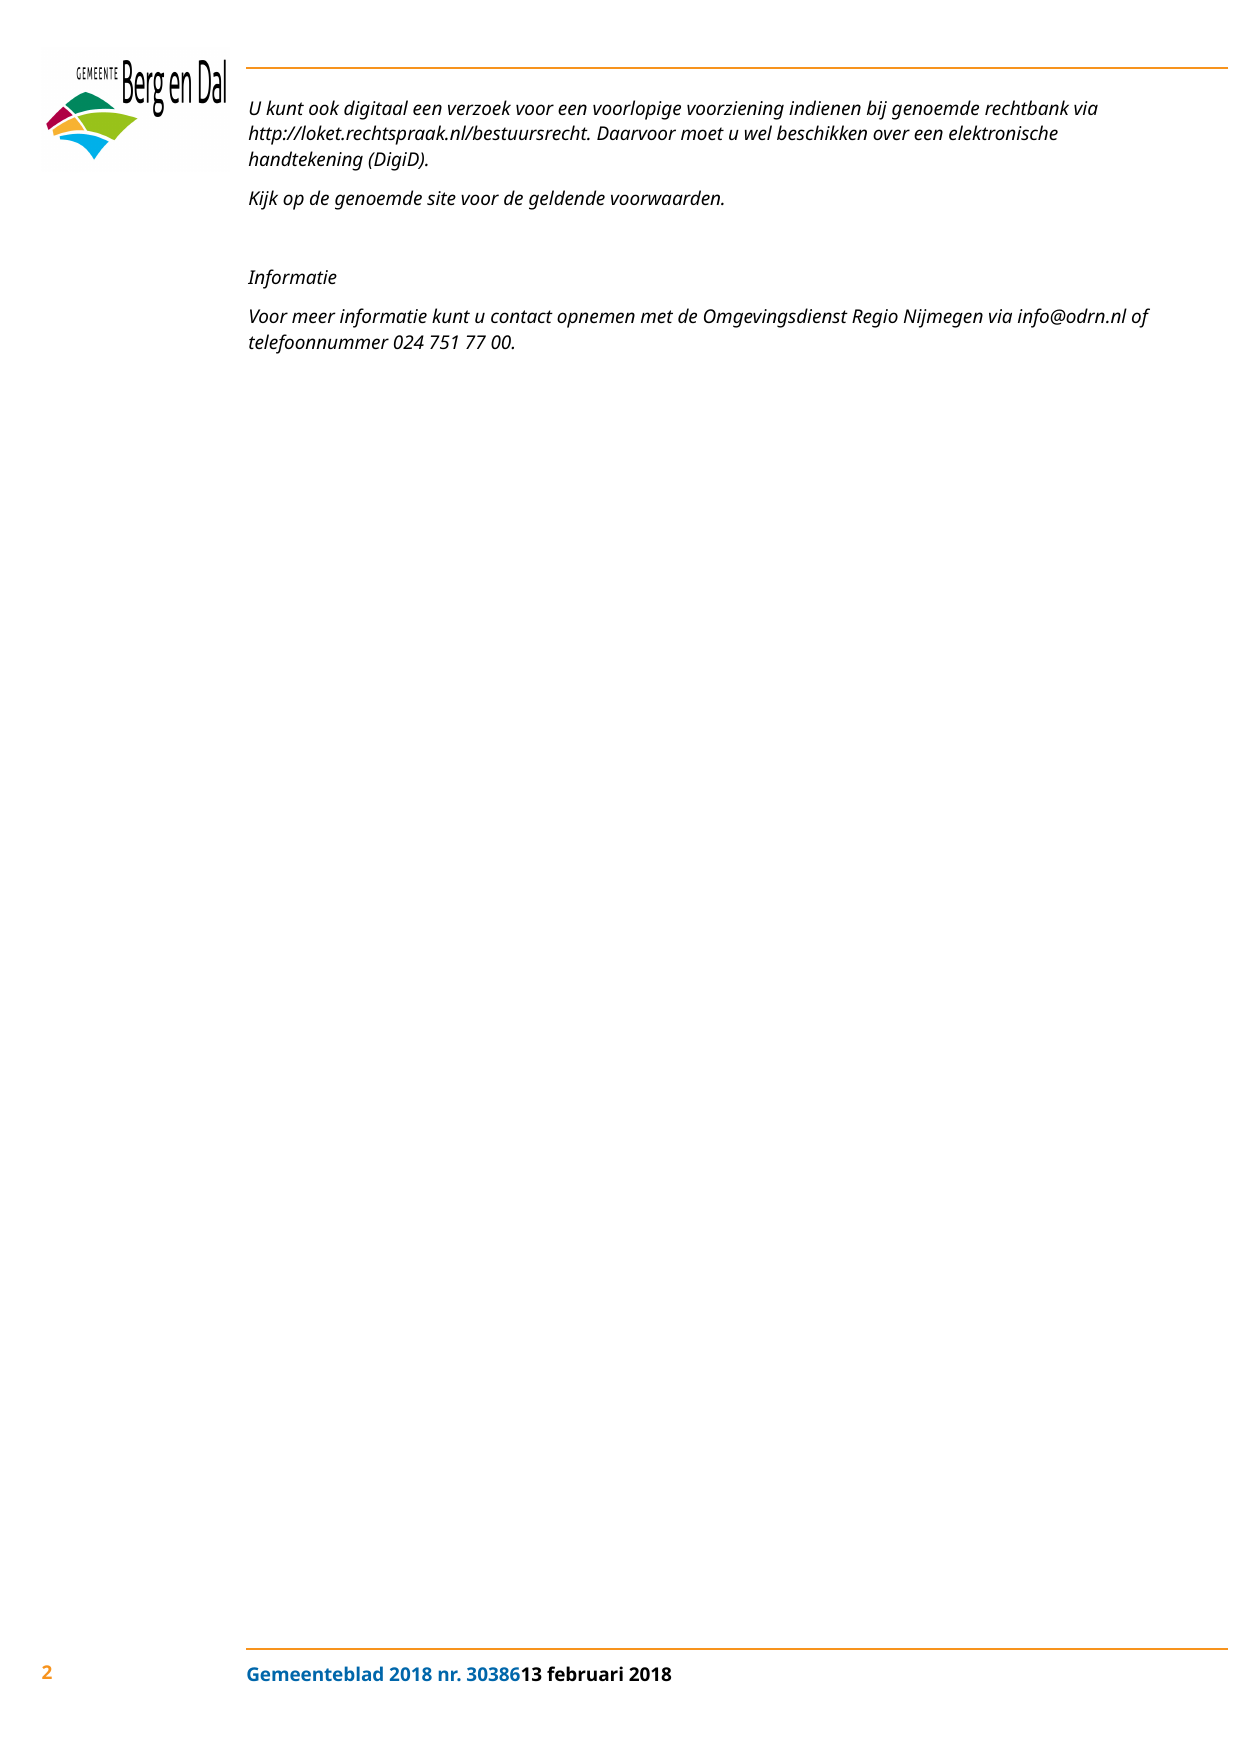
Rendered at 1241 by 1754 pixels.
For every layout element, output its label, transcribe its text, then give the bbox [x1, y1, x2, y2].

text Informatie [248, 264, 1152, 290]
text Kijk op de genoemde site voor de geldende voorwaarden. [248, 186, 1152, 211]
picture [41, 47, 231, 172]
text U kunt ook digitaal een verzoek voor een voorlopige voorziening indienen bij genoemde rechtbank via http://loket.rechtspraak.nl/bestuursrecht. Daarvoor moet u wel beschikken over een elektronische handtekening (DigiD). [248, 95, 1152, 172]
text Voor meer informatie kunt u contact opnemen met de Omgevingsdienst Regio Nijmegen via info@odrn.nl of telefoonnummer 024 751 77 00. [248, 303, 1152, 355]
